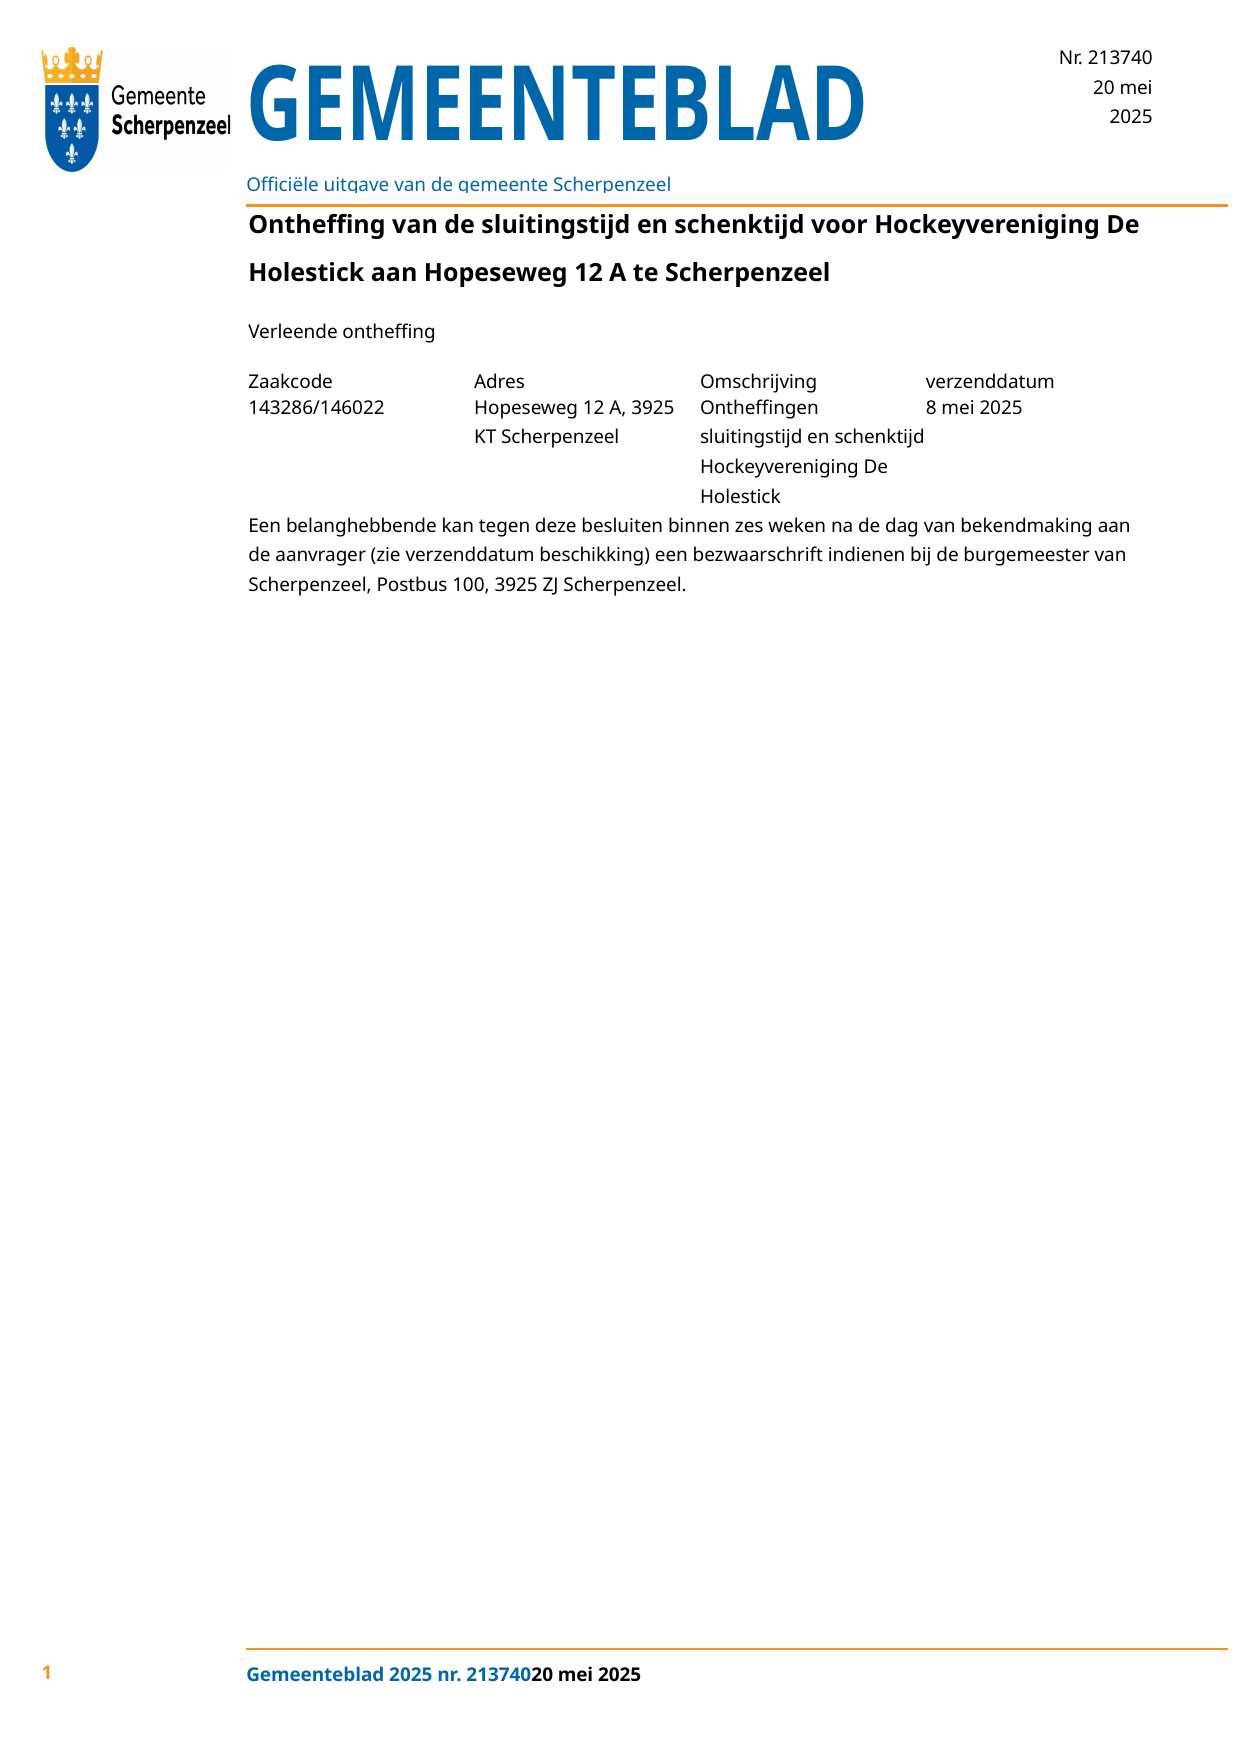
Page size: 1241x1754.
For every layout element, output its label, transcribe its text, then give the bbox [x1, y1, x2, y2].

table_cell 8 mei 2025 [926, 394, 1152, 509]
text Een belanghebbende kan tegen deze besluiten binnen zes weken na de dag van bekendmaking aan de aanvrager (zie verzenddatum beschikking) een bezwaarschrift indienen bij de burgemeester van Scherpenzeel, Postbus 100, 3925 ZJ Scherpenzeel. [248, 512, 1152, 597]
table_cell Hopeseweg 12 A, 3925 KT Scherpenzeel [474, 394, 700, 509]
text Verleende ontheffing [248, 318, 1152, 344]
table_cell 143286/146022 [248, 394, 474, 509]
table_header verzenddatum [926, 369, 1152, 394]
table_cell Ontheffingen sluitingstijd en schenktijd Hockeyvereniging De Holestick [700, 394, 926, 509]
text Ontheffing van de sluitingstijd en schenktijd voor Hockeyvereniging De Holestick aan Hopeseweg 12 A te Scherpenzeel [248, 207, 1152, 288]
table_header Omschrijving [700, 369, 926, 394]
table_header Adres [474, 369, 700, 394]
table_header Zaakcode [248, 369, 474, 394]
picture [41, 47, 231, 172]
